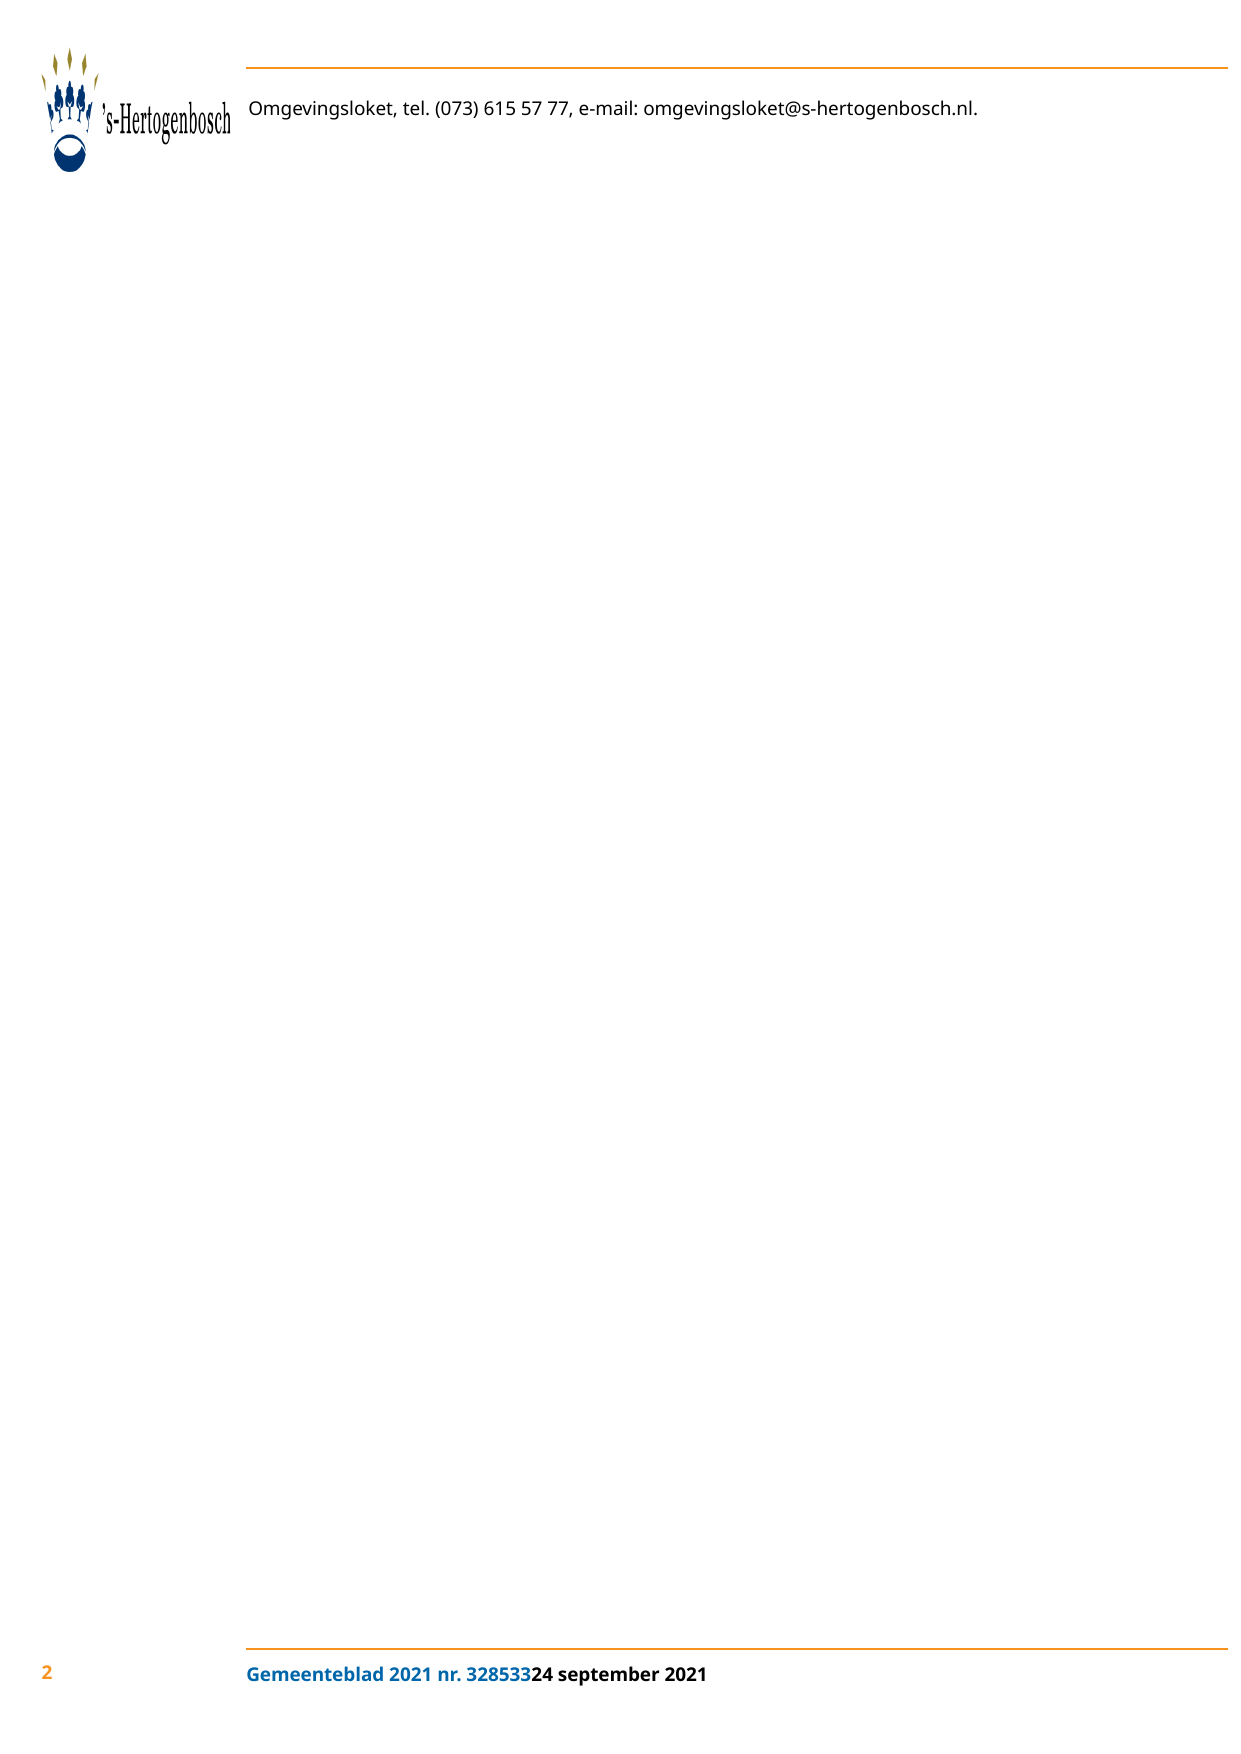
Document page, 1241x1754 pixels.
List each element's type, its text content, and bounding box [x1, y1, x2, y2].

text Omgevingsloket, tel. (073) 615 57 77, e-mail: omgevingsloket@s-hertogenbosch.nl. [248, 95, 1152, 121]
picture [41, 47, 231, 172]
